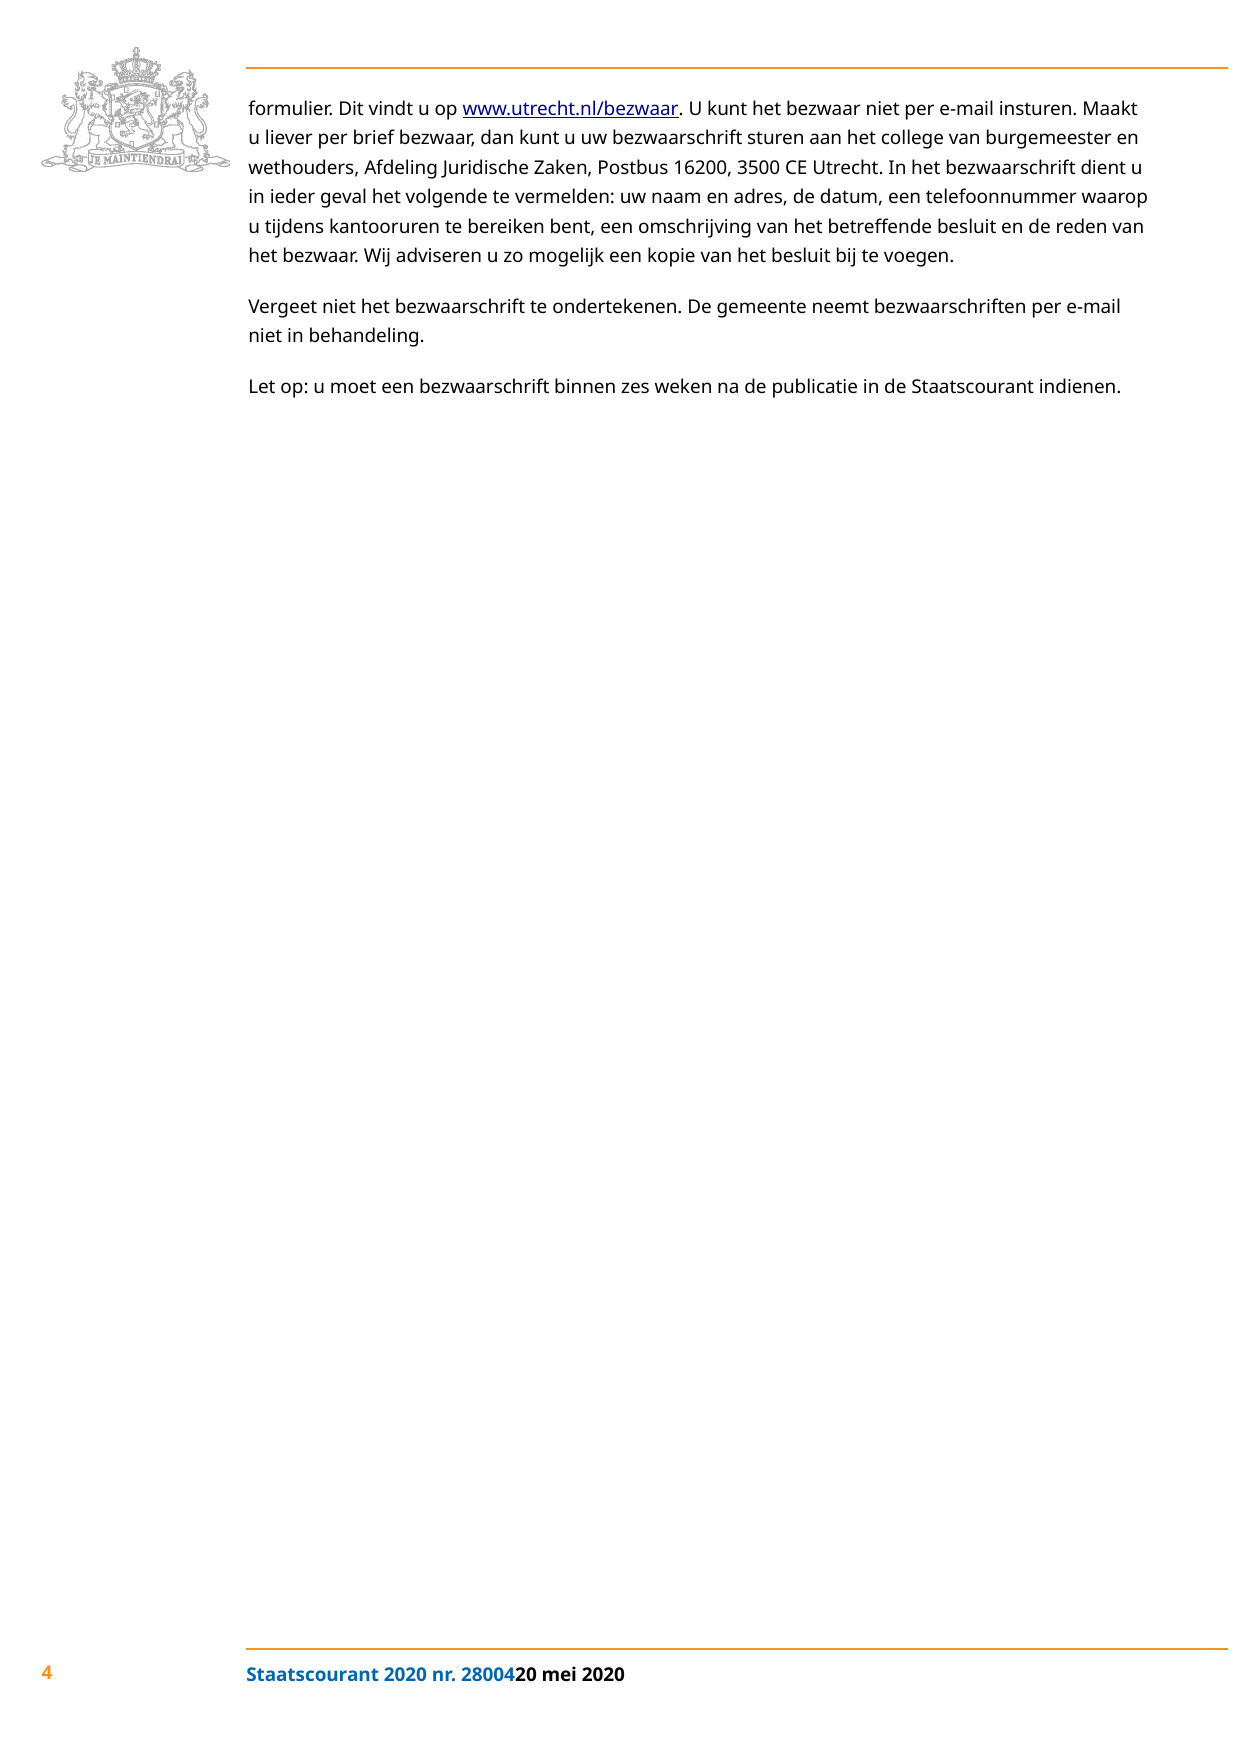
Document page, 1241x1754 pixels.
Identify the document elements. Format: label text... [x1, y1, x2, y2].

text formulier. Dit vindt u op www.utrecht.nl/bezwaar. U kunt het bezwaar niet per e-mail insturen. Maakt u liever per brief bezwaar, dan kunt u uw bezwaarschrift sturen aan het college van burgemeester en wethouders, Afdeling Juridische Zaken, Postbus 16200, 3500 CE Utrecht. In het bezwaarschrift dient u in ieder geval het volgende te vermelden: uw naam en adres, de datum, een telefoonnummer waarop u tijdens kantooruren te bereiken bent, een omschrijving van het betreffende besluit en de reden van het bezwaar. Wij adviseren u zo mogelijk een kopie van het besluit bij te voegen. [248, 95, 1152, 268]
picture [41, 47, 231, 172]
text Let op: u moet een bezwaarschrift binnen zes weken na de publicatie in de Staatscourant indienen. [248, 373, 1152, 399]
text Vergeet niet het bezwaarschrift te ondertekenen. De gemeente neemt bezwaarschriften per e-mail niet in behandeling. [248, 293, 1152, 348]
